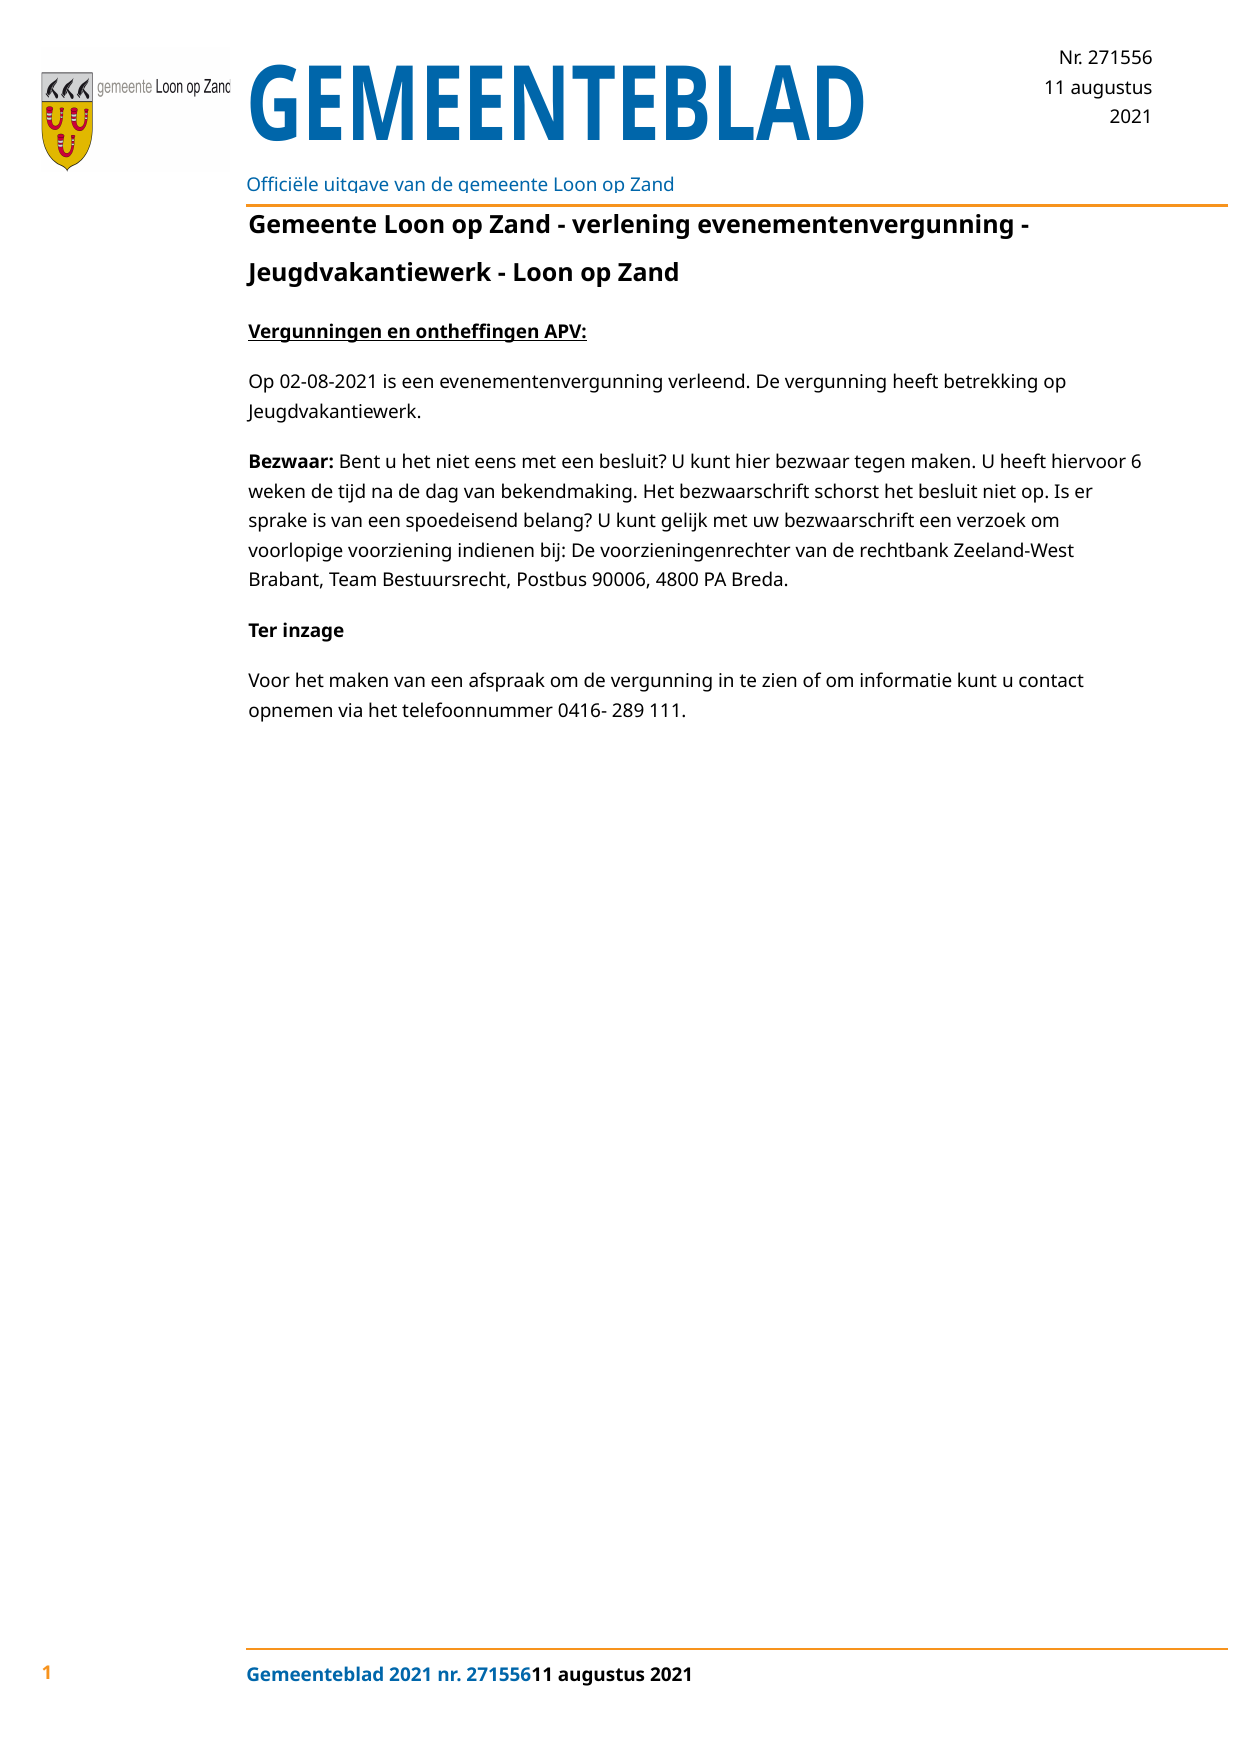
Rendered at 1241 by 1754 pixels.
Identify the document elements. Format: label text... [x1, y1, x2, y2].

text Ter inzage [248, 617, 1152, 643]
text Vergunningen en ontheffingen APV: [248, 318, 1152, 344]
text Op 02-08-2021 is een evenementenvergunning verleend. De vergunning heeft betrekking op Jeugdvakantiewerk. [248, 368, 1152, 424]
text Bezwaar: Bent u het niet eens met een besluit? U kunt hier bezwaar tegen maken. U heeft hiervoor 6 weken de tijd na de dag van bekendmaking. Het bezwaarschrift schorst het besluit niet op. Is er sprake is van een spoedeisend belang? U kunt gelijk met uw bezwaarschrift een verzoek om voorlopige voorziening indienen bij: De voorzieningenrechter van de rechtbank Zeeland-West Brabant, Team Bestuursrecht, Postbus 90006, 4800 PA Breda. [248, 448, 1152, 592]
picture [41, 47, 231, 172]
text Gemeente Loon op Zand - verlening evenementenvergunning - Jeugdvakantiewerk - Loon op Zand [248, 207, 1152, 288]
text Voor het maken van een afspraak om de vergunning in te zien of om informatie kunt u contact opnemen via het telefoonnummer 0416- 289 111. [248, 667, 1152, 723]
